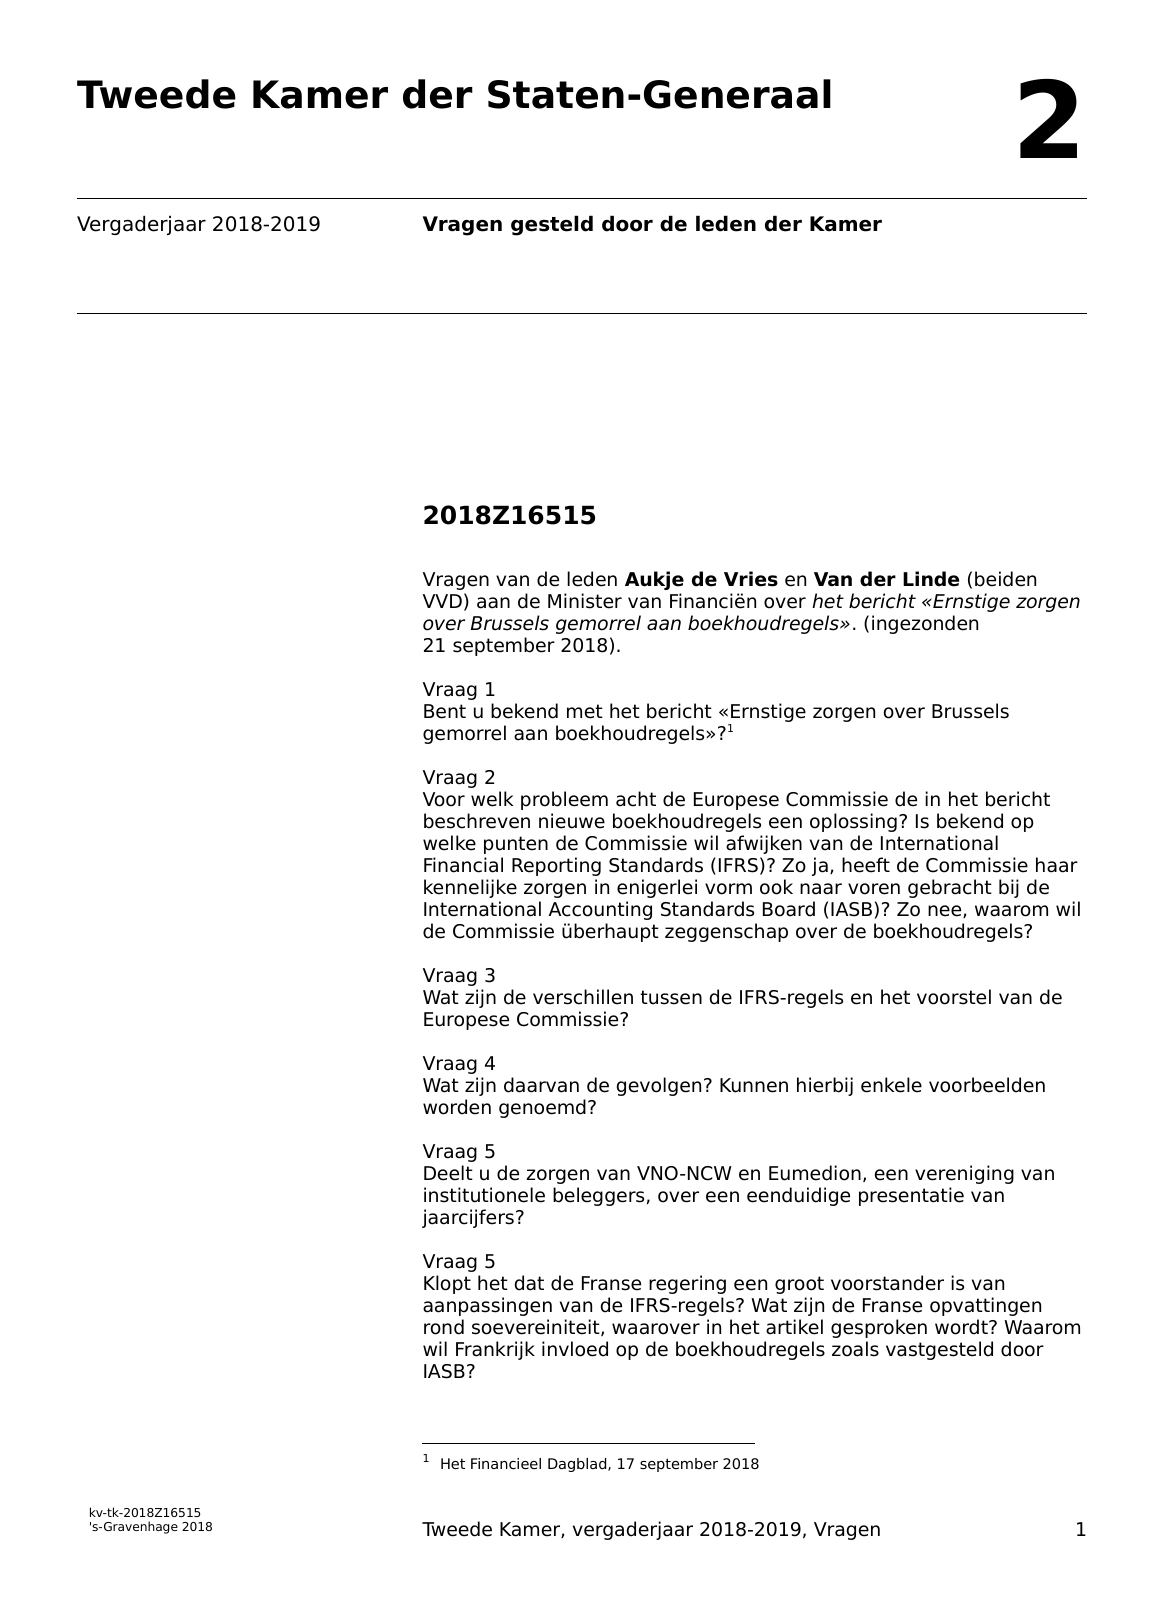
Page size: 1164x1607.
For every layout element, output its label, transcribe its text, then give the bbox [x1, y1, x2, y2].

text Bent u bekend met het bericht «Ernstige zorgen over Brussels gemorrel aan boekhoudregels»? [422, 701, 1087, 745]
text Wat zijn de verschillen tussen de IFRS-regels en het voorstel van de Europese Commissie? [422, 987, 1087, 1031]
text Vraag 5 [422, 1141, 1087, 1163]
text Klopt het dat de Franse regering een groot voorstander is van aanpassingen van de IFRS-regels? Wat zijn de Franse opvattingen rond soevereiniteit, waarover in het artikel gesproken wordt? Waarom wil Frankrijk invloed op de boekhoudregels zoals vastgesteld door IASB? [422, 1273, 1087, 1383]
table_cell Vergaderjaar 2018-2019 [77, 199, 422, 313]
text Vragen van de leden Aukje de Vries en Van der Linde (beiden VVD) aan de Minister van Financiën over het bericht «Ernstige zorgen over Brussels gemorrel aan boekhoudregels». (ingezonden 21 september 2018). [422, 569, 1087, 657]
text 's-Gravenhage 2018 [88, 1520, 323, 1534]
text Vraag 2 [422, 767, 1087, 789]
text Wat zijn daarvan de gevolgen? Kunnen hierbij enkele voorbeelden worden genoemd? [422, 1075, 1087, 1119]
text Vraag 1 [422, 679, 1087, 701]
text Deelt u de zorgen van VNO-NCW en Eumedion, een vereniging van institutionele beleggers, over een eenduidige presentatie van jaarcijfers? [422, 1163, 1087, 1229]
table_header Tweede Kamer der Staten-Generaal [77, 59, 886, 198]
text Voor welk probleem acht de Europese Commissie de in het bericht beschreven nieuwe boekhoudregels een oplossing? Is bekend op welke punten de Commissie wil afwijken van de International Financial Reporting Standards (IFRS)? Zo ja, heeft de Commissie haar kennelijke zorgen in enigerlei vorm ook naar voren gebracht bij de International Accounting Standards Board (IASB)? Zo nee, waarom wil de Commissie überhaupt zeggenschap over de boekhoudregels? [422, 789, 1087, 943]
text kv-tk-2018Z16515 [88, 1506, 323, 1520]
text Vraag 4 [422, 1053, 1087, 1075]
text 2018Z16515 [422, 501, 1087, 531]
table_header 2 [886, 59, 1087, 198]
table_cell Vragen gesteld door de leden der Kamer [422, 199, 1087, 313]
text Vraag 3 [422, 965, 1087, 987]
text Vraag 5 [422, 1251, 1087, 1273]
text Het Financieel Dagblad, 17 september 2018 [422, 1452, 1087, 1474]
